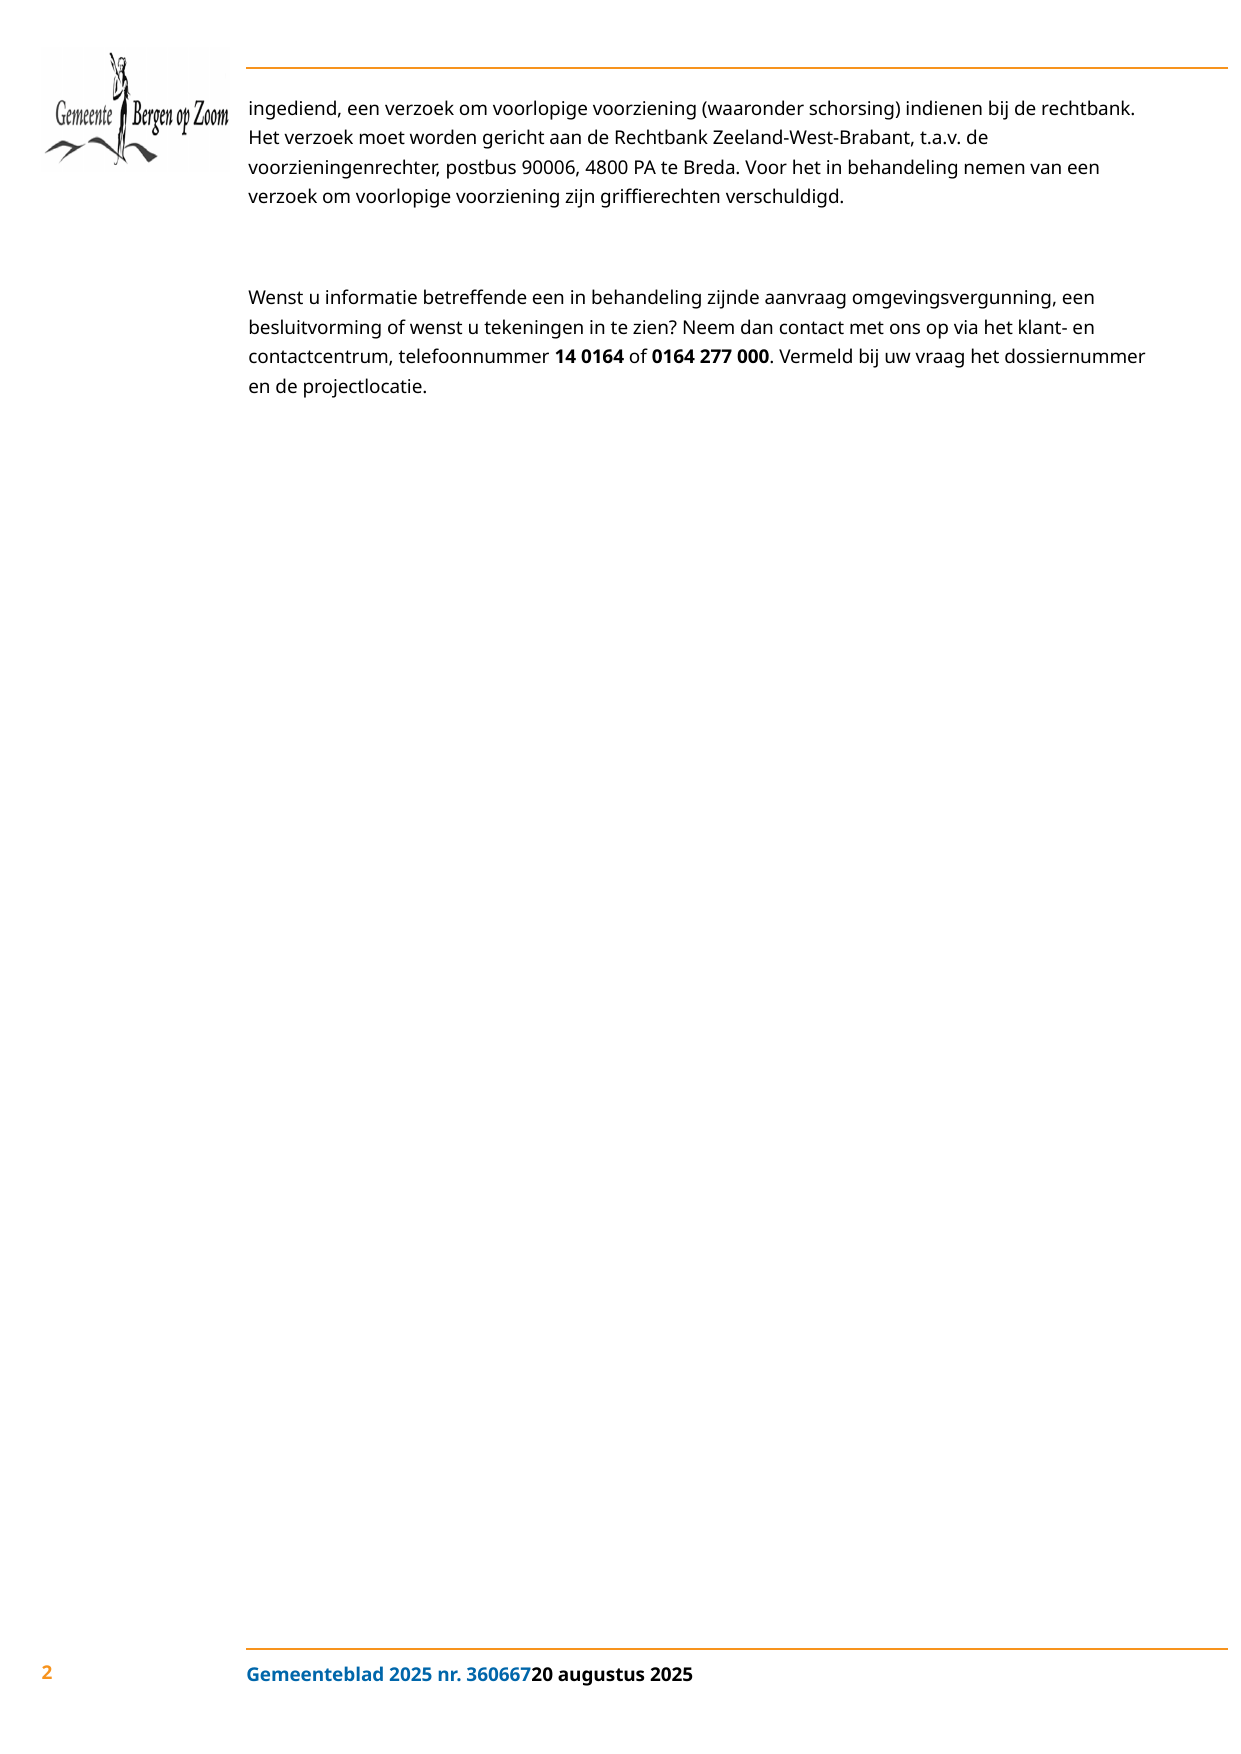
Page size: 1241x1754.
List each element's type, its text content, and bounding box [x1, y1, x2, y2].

text ingediend, een verzoek om voorlopige voorziening (waaronder schorsing) indienen bij de rechtbank. Het verzoek moet worden gericht aan de Rechtbank Zeeland-West-Brabant, t.a.v. de voorzieningenrechter, postbus 90006, 4800 PA te Breda. Voor het in behandeling nemen van een verzoek om voorlopige voorziening zijn griffierechten verschuldigd. [248, 95, 1152, 209]
picture [41, 47, 231, 172]
text Wenst u informatie betreffende een in behandeling zijnde aanvraag omgevingsvergunning, een besluitvorming of wenst u tekeningen in te zien? Neem dan contact met ons op via het klant- en contactcentrum, telefoonnummer 14 0164 of 0164 277 000. Vermeld bij uw vraag het dossiernummer en de projectlocatie. [248, 284, 1152, 399]
